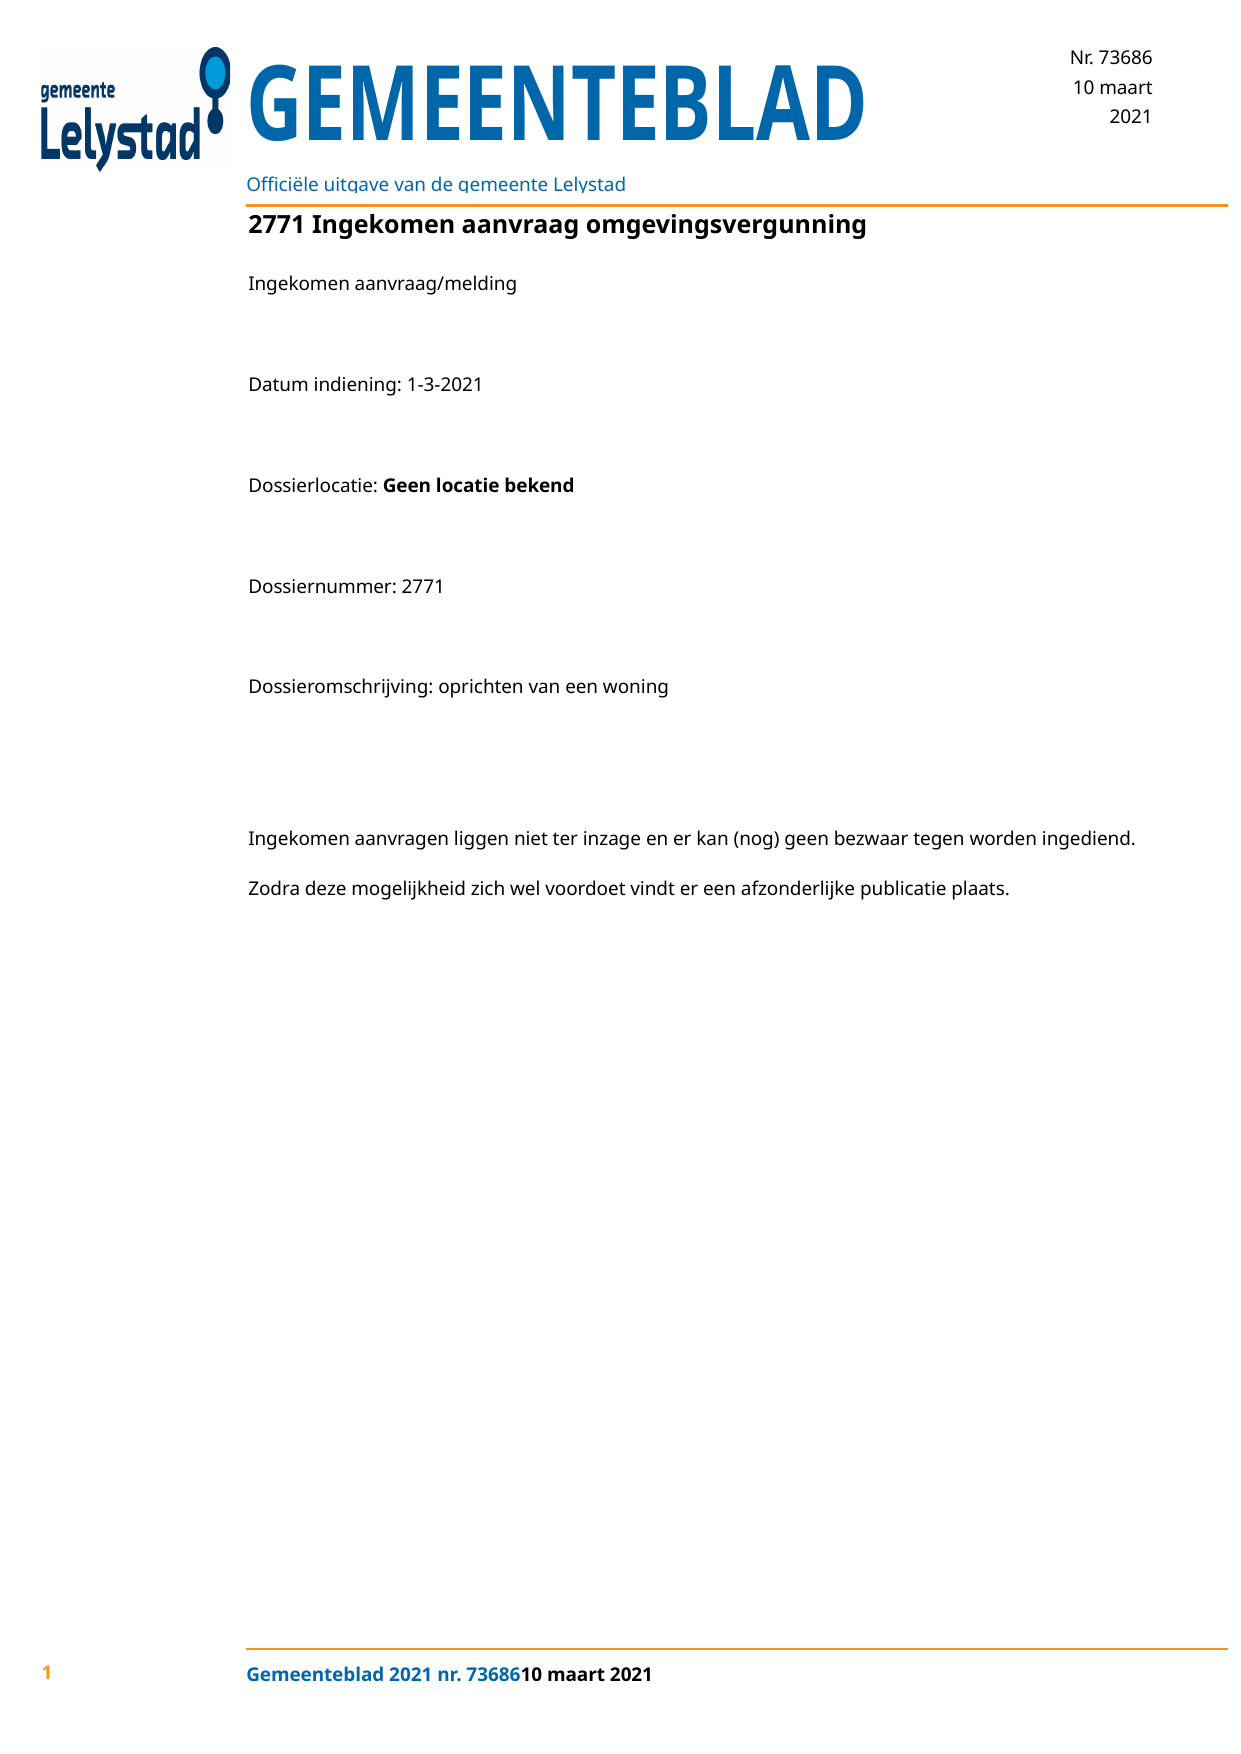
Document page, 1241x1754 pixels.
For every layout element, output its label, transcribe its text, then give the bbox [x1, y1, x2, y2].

text Dossierlocatie: Geen locatie bekend [248, 472, 1152, 498]
text Dossieromschrijving: oprichten van een woning [248, 674, 1152, 699]
text Ingekomen aanvraag/melding [248, 270, 1152, 296]
text Zodra deze mogelijkheid zich wel voordoet vindt er een afzonderlijke publicatie plaats. [248, 875, 1152, 901]
text 2771 Ingekomen aanvraag omgevingsvergunning [248, 207, 1152, 241]
picture [41, 47, 231, 172]
text Datum indiening: 1-3-2021 [248, 371, 1152, 397]
text Dossiernummer: 2771 [248, 573, 1152, 598]
text Ingekomen aanvragen liggen niet ter inzage en er kan (nog) geen bezwaar tegen worden ingediend. [248, 825, 1152, 851]
